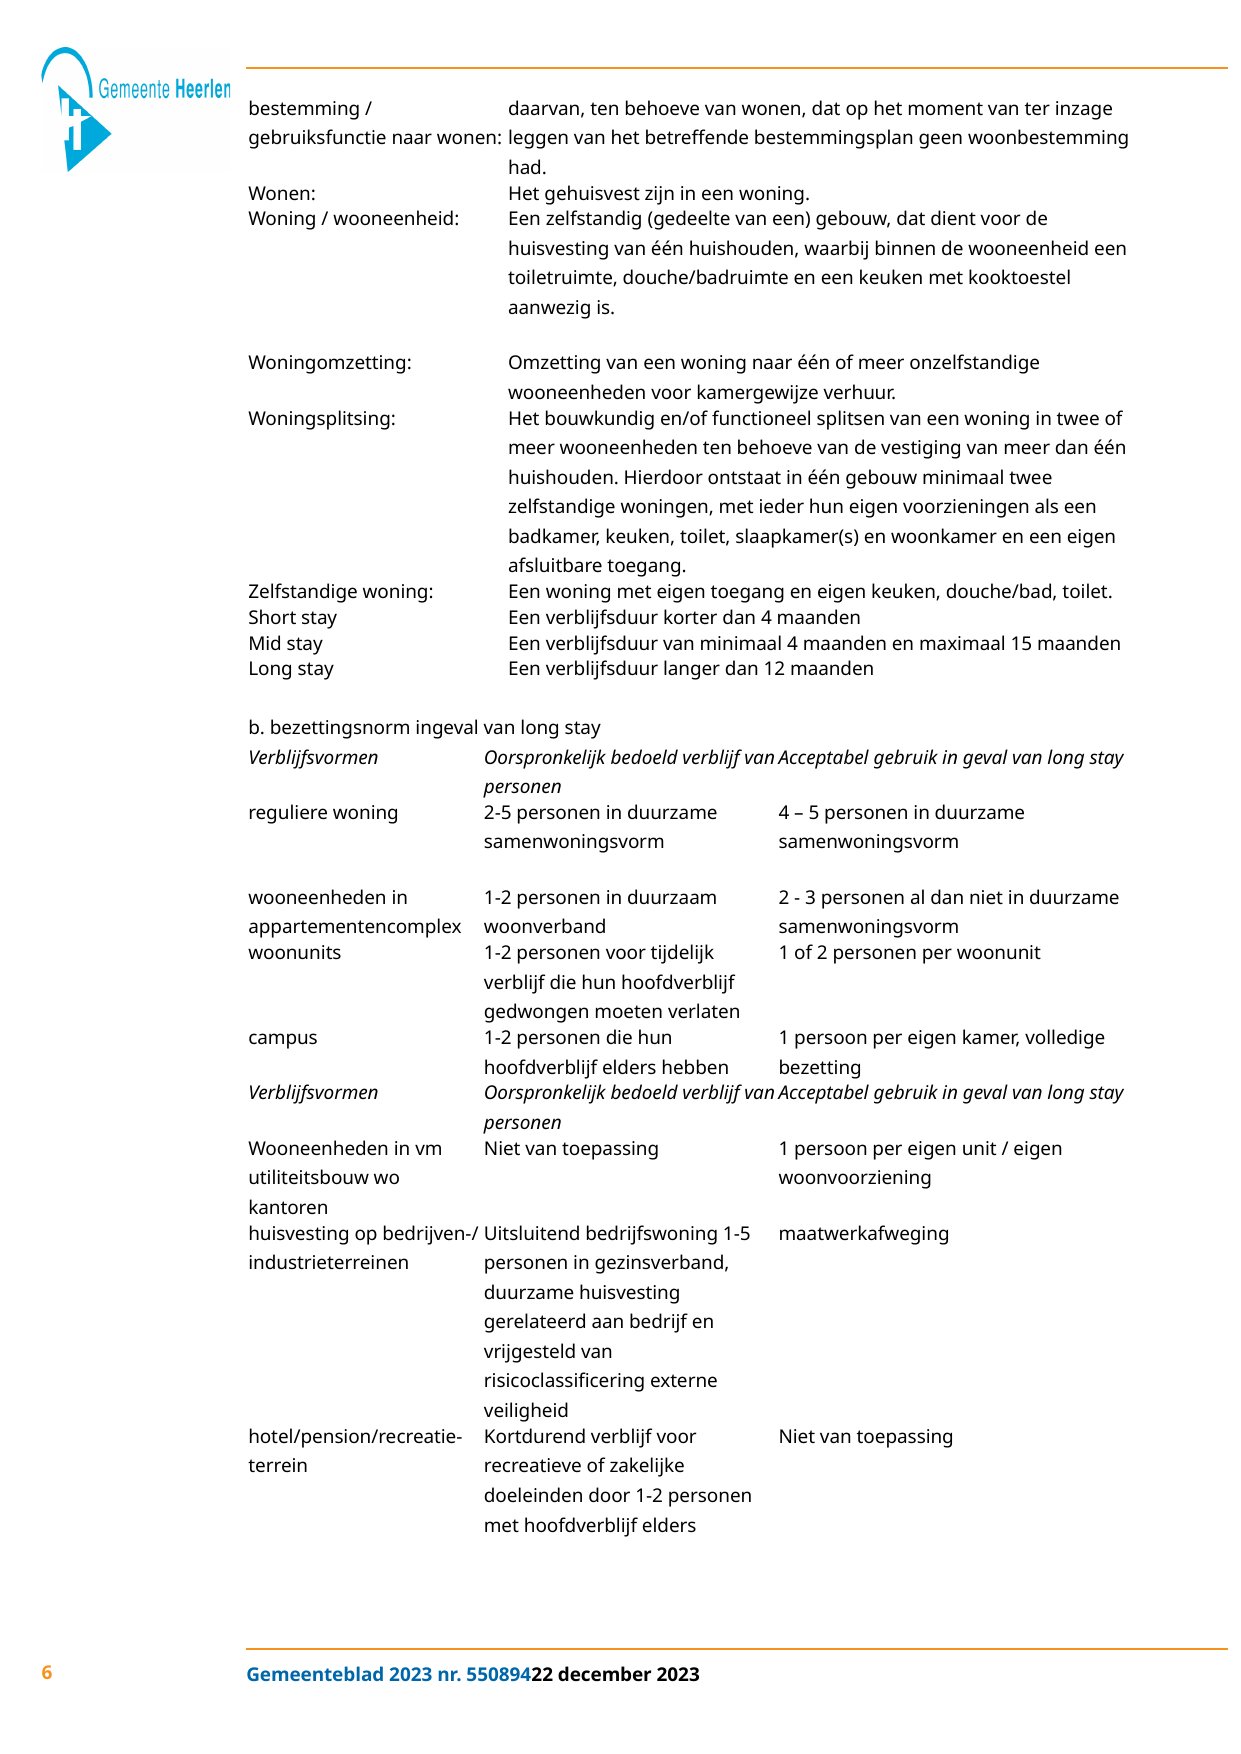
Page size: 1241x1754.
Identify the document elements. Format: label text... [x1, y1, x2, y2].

table_cell Wonen: [248, 180, 508, 205]
table_cell Verblijfsvormen [248, 1080, 484, 1135]
table_cell Een verblijfsduur langer dan 12 maanden [508, 656, 1152, 681]
picture [41, 47, 231, 172]
table_cell Een verblijfsduur korter dan 4 maanden [508, 604, 1152, 630]
table_cell Wooneenheden in vm utiliteitsbouw wo kantoren [248, 1135, 484, 1220]
table_cell 1-2 personen voor tijdelijk verblijf die hun hoofdverblijf gedwongen moeten verlaten [484, 939, 778, 1024]
text b. bezettingsnorm ingeval van long stay [248, 714, 1152, 740]
table_cell 1 of 2 personen per woonunit [778, 939, 1152, 1024]
table_cell Short stay [248, 604, 508, 630]
table_cell 1 persoon per eigen unit / eigen woonvoorziening [778, 1135, 1152, 1220]
table_cell bestemming / gebruiksfunctie naar wonen: [248, 95, 508, 180]
table_cell Het gehuisvest zijn in een woning. [508, 180, 1152, 205]
table_cell hotel/pension/recreatie-terrein [248, 1423, 484, 1537]
table_cell Woningsplitsing: [248, 405, 508, 578]
table_cell 2 - 3 personen al dan niet in duurzame samenwoningsvorm [778, 884, 1152, 939]
table_cell Een woning met eigen toegang en eigen keuken, douche/bad, toilet. [508, 579, 1152, 604]
table_cell Een zelfstandig (gedeelte van een) gebouw, dat dient voor de huisvesting van één huishouden, waarbij binnen de wooneenheid een toiletruimte, douche/badruimte en een keuken met kooktoestel aanwezig is. [508, 205, 1152, 349]
table_cell Long stay [248, 656, 508, 681]
table_cell Niet van toepassing [778, 1423, 1152, 1537]
table_cell Woning / wooneenheid: [248, 205, 508, 349]
table_cell woonunits [248, 939, 484, 1024]
table_cell Niet van toepassing [484, 1135, 778, 1220]
table_cell Woningomzetting: [248, 350, 508, 405]
table_cell Acceptabel gebruik in geval van long stay [778, 1080, 1152, 1135]
picture [41, 47, 59, 70]
table_cell Het bouwkundig en/of functioneel splitsen van een woning in twee of meer wooneenheden ten behoeve van de vestiging van meer dan één huishouden. Hierdoor ontstaat in één gebouw minimaal twee zelfstandige woningen, met ieder hun eigen voorzieningen als een badkamer, keuken, toilet, slaapkamer(s) en woonkamer en een eigen afsluitbare toegang. [508, 405, 1152, 578]
table_cell Zelfstandige woning: [248, 579, 508, 604]
table_cell Een verblijfsduur van minimaal 4 maanden en maximaal 15 maanden [508, 630, 1152, 656]
table_cell huisvesting op bedrijven-/ industrieterreinen [248, 1220, 484, 1423]
table_cell 2-5 personen in duurzame samenwoningsvorm [484, 799, 778, 884]
table_cell reguliere woning [248, 799, 484, 884]
table_cell Mid stay [248, 630, 508, 656]
table_header Verblijfsvormen [248, 744, 484, 799]
table_cell Uitsluitend bedrijfswoning 1-5 personen in gezinsverband, duurzame huisvesting gerelateerd aan bedrijf en vrijgesteld van risicoclassificering externe veiligheid [484, 1220, 778, 1423]
table_header Oorspronkelijk bedoeld verblijf van personen [484, 744, 778, 799]
table_cell Kortdurend verblijf voor recreatieve of zakelijke doeleinden door 1-2 personen met hoofdverblijf elders [484, 1423, 778, 1537]
table_cell Oorspronkelijk bedoeld verblijf van personen [484, 1080, 778, 1135]
table_cell 1-2 personen in duurzaam woonverband [484, 884, 778, 939]
table_cell 1-2 personen die hun hoofdverblijf elders hebben [484, 1024, 778, 1079]
table_header Acceptabel gebruik in geval van long stay [778, 744, 1152, 799]
table_cell campus [248, 1024, 484, 1079]
table_cell 1 persoon per eigen kamer, volledige bezetting [778, 1024, 1152, 1079]
table_cell Omzetting van een woning naar één of meer onzelfstandige wooneenheden voor kamergewijze verhuur. [508, 350, 1152, 405]
table_cell maatwerkafweging [778, 1220, 1152, 1423]
table_cell daarvan, ten behoeve van wonen, dat op het moment van ter inzage leggen van het betreffende bestemmingsplan geen woonbestemming had. [508, 95, 1152, 180]
table_cell wooneenheden in appartementencomplex [248, 884, 484, 939]
table_cell 4 – 5 personen in duurzame samenwoningsvorm [778, 799, 1152, 884]
